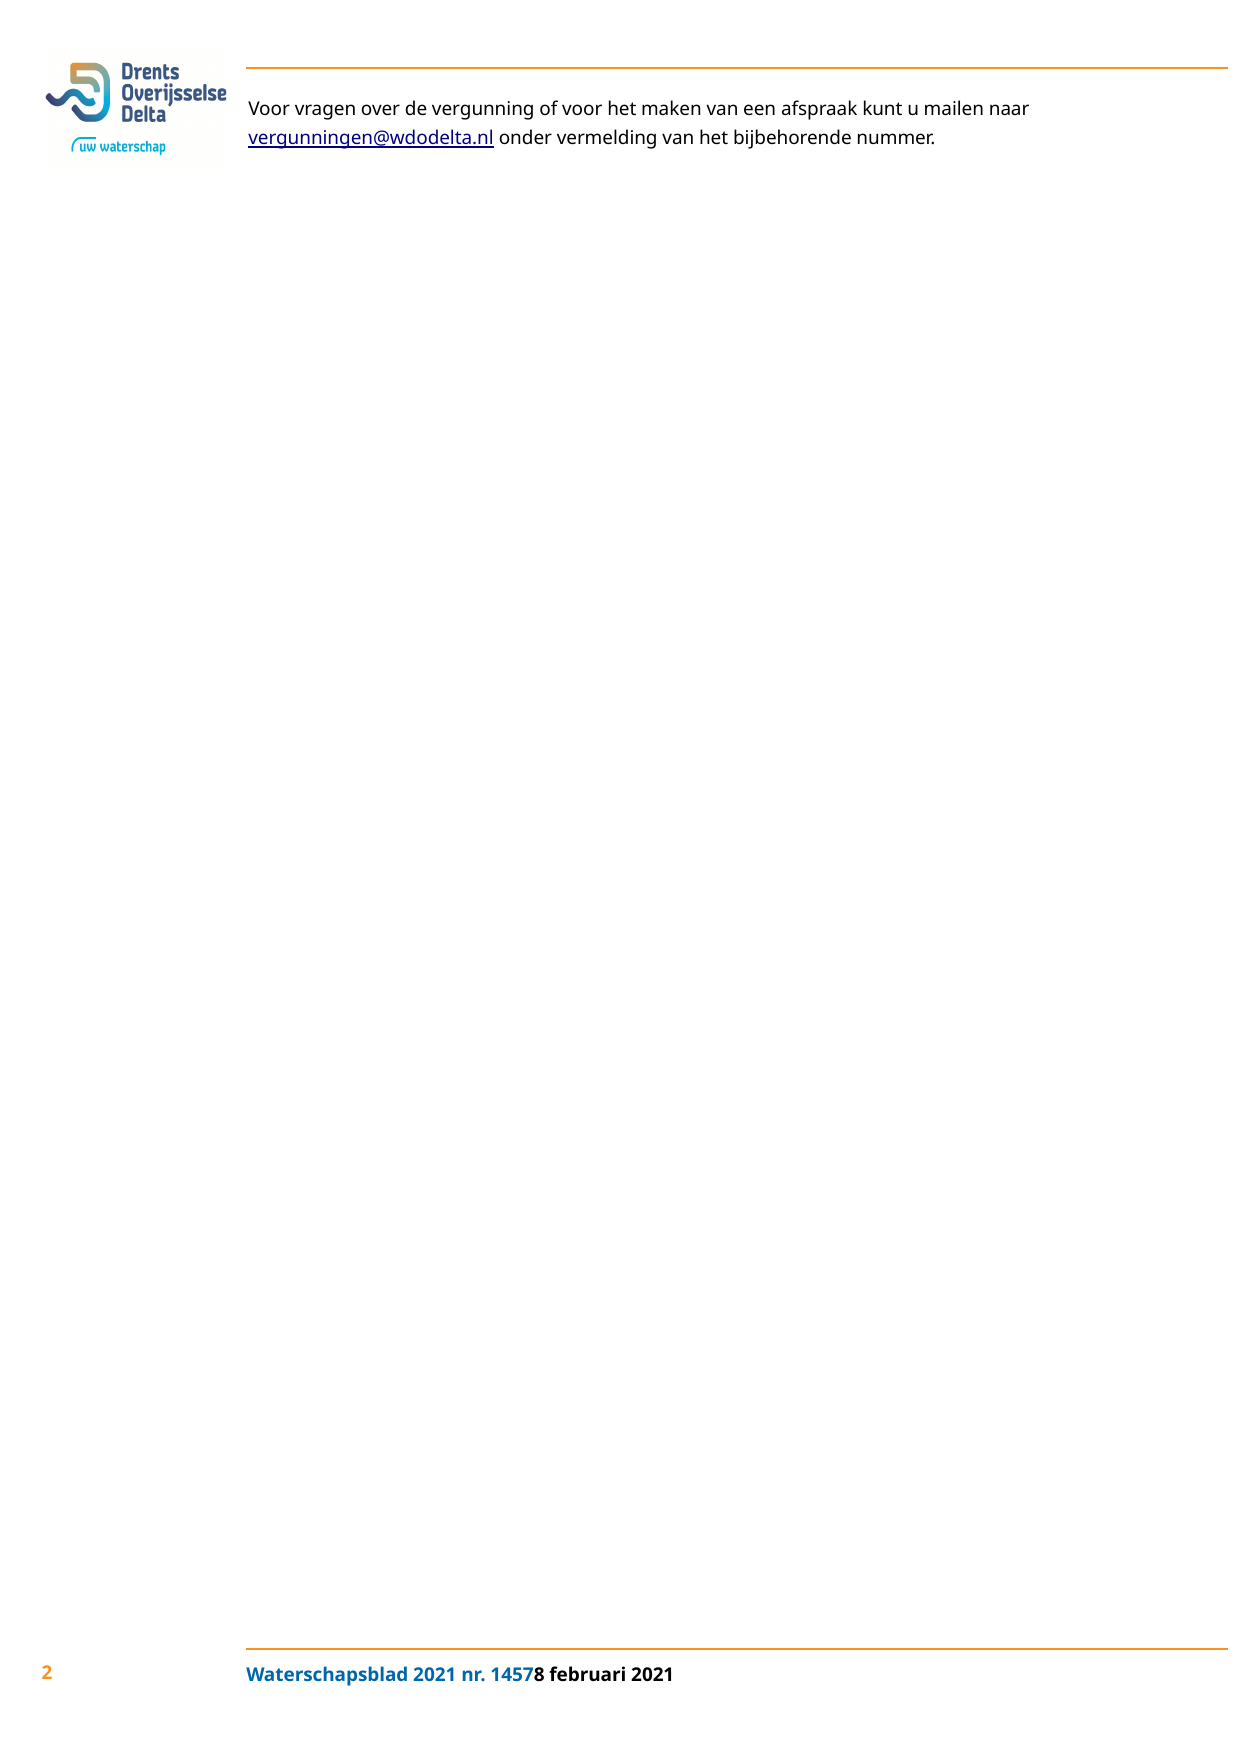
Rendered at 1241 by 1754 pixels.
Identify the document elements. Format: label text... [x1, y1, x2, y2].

text Voor vragen over de vergunning of voor het maken van een afspraak kunt u mailen naar vergunningen@wdodelta.nl onder vermelding van het bijbehorende nummer. [248, 95, 1152, 150]
picture [41, 47, 231, 172]
